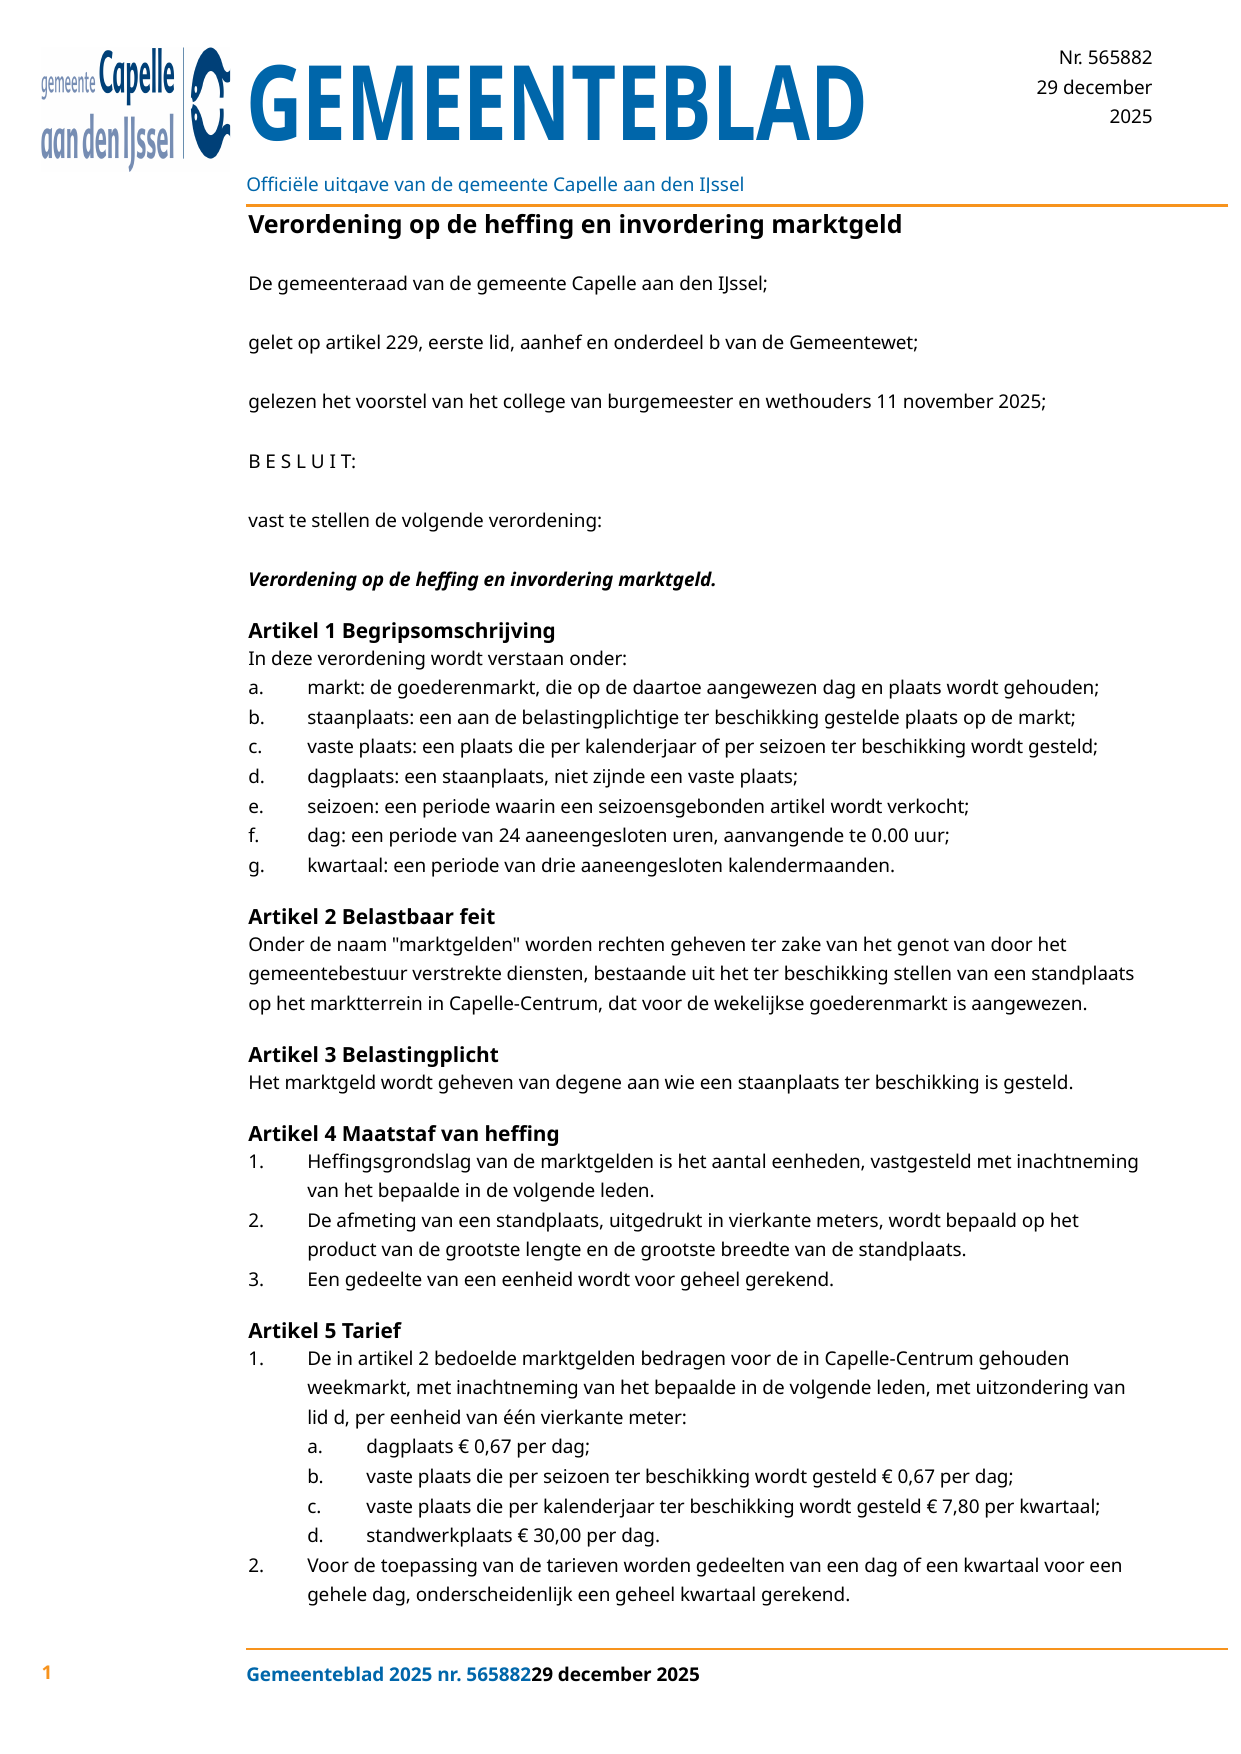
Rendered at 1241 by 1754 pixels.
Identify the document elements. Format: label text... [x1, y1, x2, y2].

list vaste plaats die per seizoen ter beschikking wordt gesteld € 0,67 per dag; [307, 1463, 1152, 1489]
text Artikel 5 Tarief [248, 1317, 1152, 1345]
text Artikel 4 Maatstaf van heffing [248, 1119, 1152, 1148]
list Voor de toepassing van de tarieven worden gedeelten van een dag of een kwartaal voor een gehele dag, onderscheidenlijk een geheel kwartaal gerekend. [248, 1552, 1152, 1607]
text gelezen het voorstel van het college van burgemeester en wethouders 11 november 2025; [248, 389, 1152, 414]
list dagplaats € 0,67 per dag; [307, 1434, 1152, 1459]
list Een gedeelte van een eenheid wordt voor geheel gerekend. [248, 1266, 1152, 1292]
text gelet op artikel 229, eerste lid, aanhef en onderdeel b van de Gemeentewet; [248, 329, 1152, 355]
list staanplaats: een aan de belastingplichtige ter beschikking gestelde plaats op de markt; [248, 704, 1152, 730]
text Onder de naam "marktgelden" worden rechten geheven ter zake van het genot van door het gemeentebestuur verstrekte diensten, bestaande uit het ter beschikking stellen van een standplaats op het marktterrein in Capelle-Centrum, dat voor de wekelijkse goederenmarkt is aangewezen. [248, 931, 1152, 1016]
text Artikel 1 Begripsomschrijving [248, 617, 1152, 645]
text In deze verordening wordt verstaan onder: [248, 645, 1152, 671]
list dag: een periode van 24 aaneengesloten uren, aanvangende te 0.00 uur; [248, 822, 1152, 848]
list dagplaats: een staanplaats, niet zijnde een vaste plaats; [248, 763, 1152, 789]
list Heffingsgrondslag van de marktgelden is het aantal eenheden, vastgesteld met inachtneming van het bepaalde in de volgende leden. [248, 1148, 1152, 1203]
text B E S L U I T: [248, 448, 1152, 473]
text Artikel 2 Belastbaar feit [248, 902, 1152, 931]
picture [41, 47, 231, 172]
list De afmeting van een standplaats, uitgedrukt in vierkante meters, wordt bepaald op het product van de grootste lengte en de grootste breedte van de standplaats. [248, 1207, 1152, 1262]
list standwerkplaats € 30,00 per dag. [307, 1522, 1152, 1548]
text Het marktgeld wordt geheven van degene aan wie een staanplaats ter beschikking is gesteld. [248, 1069, 1152, 1095]
text Verordening op de heffing en invordering marktgeld [248, 207, 1152, 241]
list De in artikel 2 bedoelde marktgelden bedragen voor de in Capelle-Centrum gehouden weekmarkt, met inachtneming van het bepaalde in de volgende leden, met uitzondering van lid d, per eenheid van één vierkante meter: [248, 1345, 1152, 1430]
list vaste plaats die per kalenderjaar ter beschikking wordt gesteld € 7,80 per kwartaal; [307, 1493, 1152, 1519]
list markt: de goederenmarkt, die op de daartoe aangewezen dag en plaats wordt gehouden; [248, 674, 1152, 700]
text De gemeenteraad van de gemeente Capelle aan den IJssel; [248, 270, 1152, 296]
text Artikel 3 Belastingplicht [248, 1041, 1152, 1069]
text Verordening op de heffing en invordering marktgeld. [248, 566, 1152, 592]
list seizoen: een periode waarin een seizoensgebonden artikel wordt verkocht; [248, 793, 1152, 819]
list kwartaal: een periode van drie aaneengesloten kalendermaanden. [248, 852, 1152, 878]
list vaste plaats: een plaats die per kalenderjaar of per seizoen ter beschikking wordt gesteld; [248, 734, 1152, 759]
text vast te stellen de volgende verordening: [248, 507, 1152, 533]
